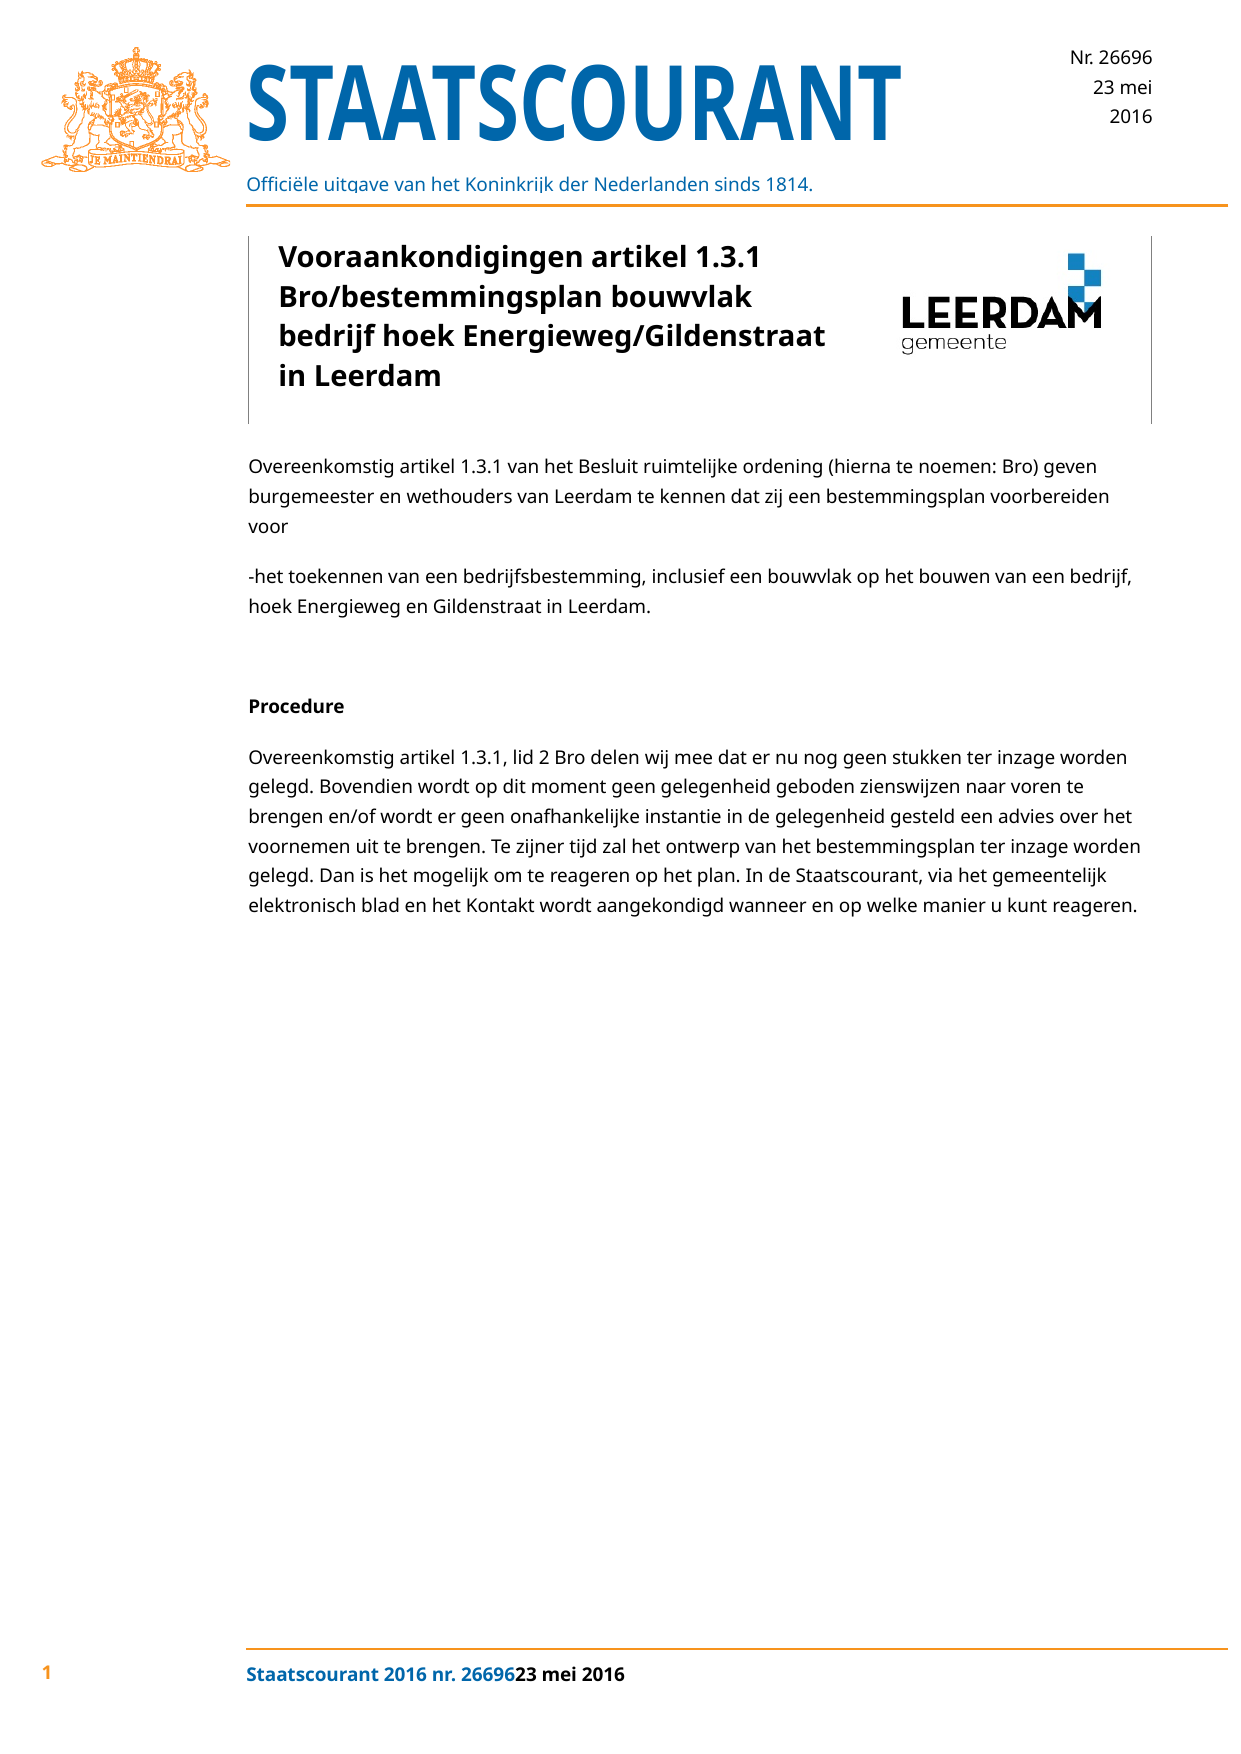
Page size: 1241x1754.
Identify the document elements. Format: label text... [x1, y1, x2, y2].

picture [882, 236, 1119, 374]
table_header Vooraankondigingen artikel 1.3.1 Bro/bestemmingsplan bouwvlak bedrijf hoek Energieweg/Gildenstraat in Leerdam [249, 236, 850, 424]
text Overeenkomstig artikel 1.3.1, lid 2 Bro delen wij mee dat er nu nog geen stukken ter inzage worden gelegd. Bovendien wordt op dit moment geen gelegenheid geboden zienswijzen naar voren te brengen en/of wordt er geen onafhankelijke instantie in de gelegenheid gesteld een advies over het voornemen uit te brengen. Te zijner tijd zal het ontwerp van het bestemmingsplan ter inzage worden gelegd. Dan is het mogelijk om te reageren op het plan. In de Staatscourant, via het gemeentelijk elektronisch blad en het Kontakt wordt aangekondigd wanneer en op welke manier u kunt reageren. [248, 744, 1152, 918]
picture [41, 47, 231, 172]
text -het toekennen van een bedrijfsbestemming, inclusief een bouwvlak op het bouwen van een bedrijf, hoek Energieweg en Gildenstraat in Leerdam. [248, 563, 1152, 618]
text Overeenkomstig artikel 1.3.1 van het Besluit ruimtelijke ordening (hierna te noemen: Bro) geven burgemeester en wethouders van Leerdam te kennen dat zij een bestemmingsplan voorbereiden voor [248, 454, 1152, 538]
table_header [850, 236, 1151, 424]
text Procedure [248, 694, 1152, 719]
